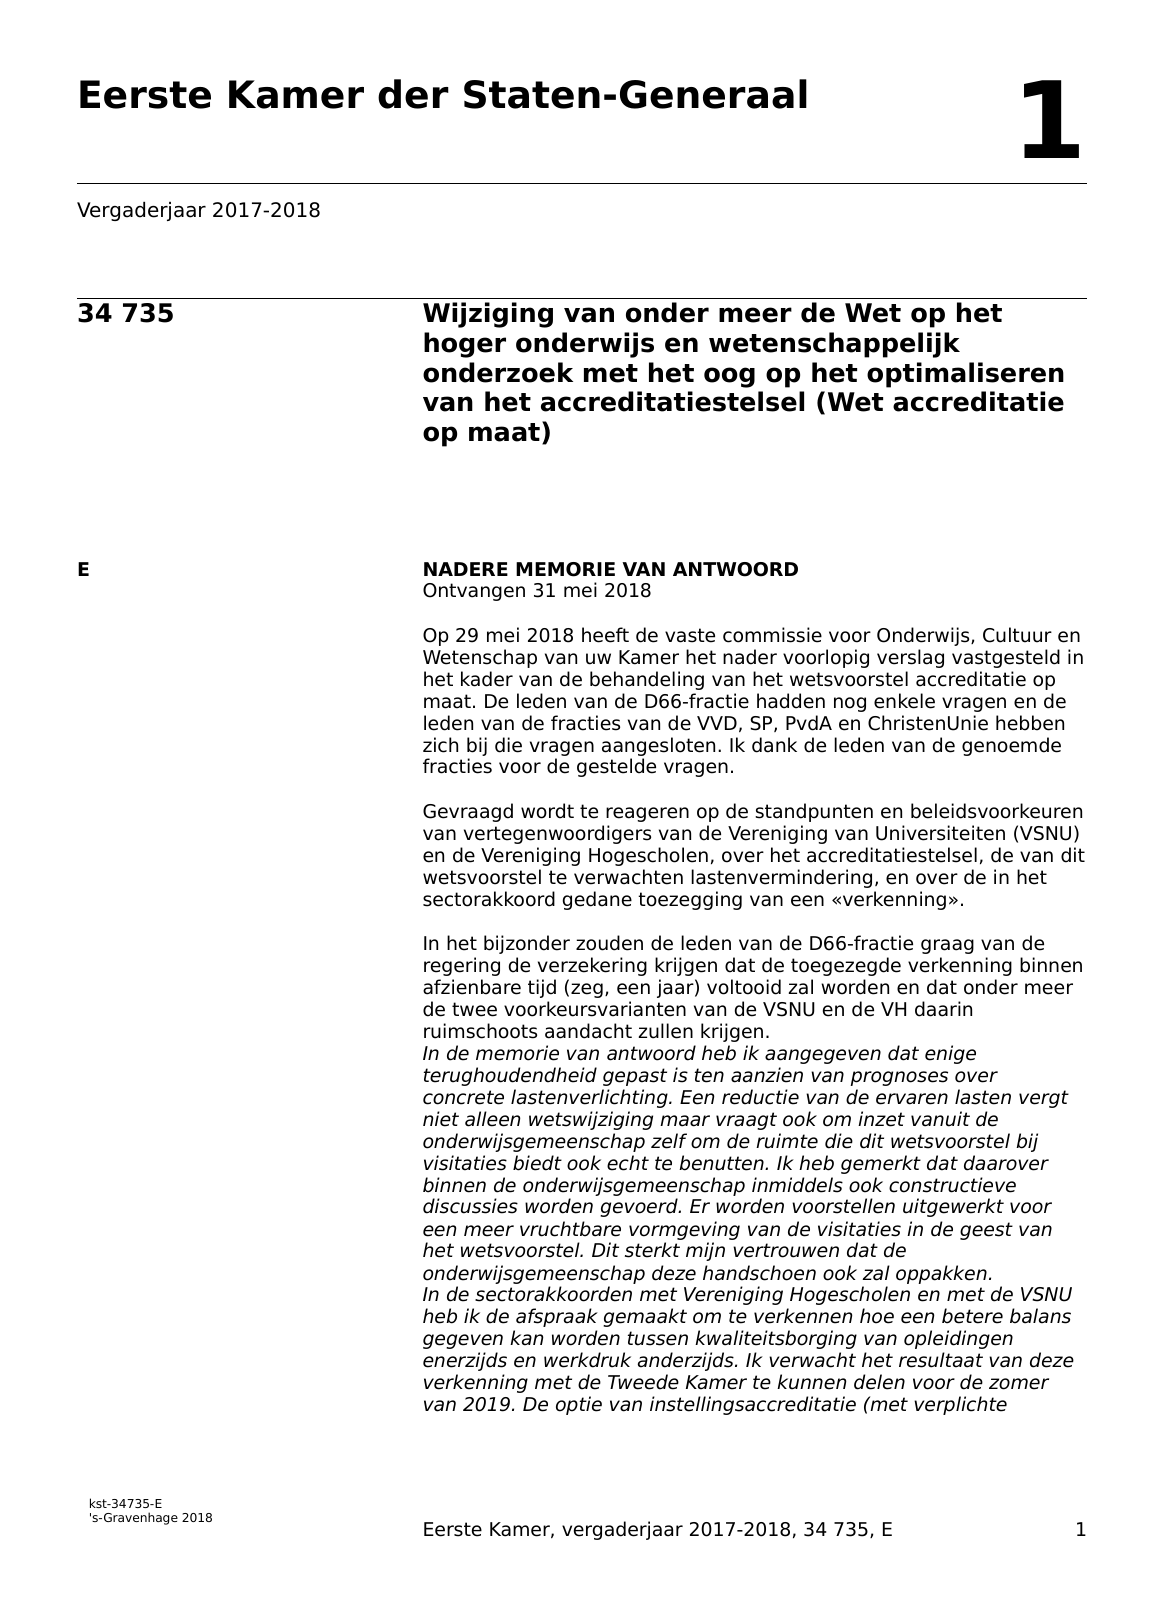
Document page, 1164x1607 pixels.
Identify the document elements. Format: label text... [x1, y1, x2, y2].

text In het bijzonder zouden de leden van de D66-fractie graag van de regering de verzekering krijgen dat de toegezegde verkenning binnen afzienbare tijd (zeg, een jaar) voltooid zal worden en dat onder meer de twee voorkeursvarianten van de VSNU en de VH daarin ruimschoots aandacht zullen krijgen. [422, 933, 1087, 1043]
table_header 1 [886, 59, 1087, 183]
subtitle 34 735 Wijziging van onder meer de Wet op het hoger onderwijs en wetenschappelijk onderzoek met het oog op het optimaliseren van het accreditatiestelsel (Wet accreditatie op maat) [77, 299, 1087, 447]
text In de sectorakkoorden met Vereniging Hogescholen en met de VSNU heb ik de afspraak gemaakt om te verkennen hoe een betere balans gegeven kan worden tussen kwaliteitsborging van opleidingen enerzijds en werkdruk anderzijds. Ik verwacht het resultaat van deze verkenning met de Tweede Kamer te kunnen delen voor de zomer van 2019. De optie van instellingsaccreditatie (met verplichte [422, 1284, 1087, 1416]
table_header Eerste Kamer der Staten-Generaal [77, 59, 886, 183]
text Ontvangen 31 mei 2018 [422, 580, 1087, 602]
text Gevraagd wordt te reageren op de standpunten en beleidsvoorkeuren van vertegenwoordigers van de Vereniging van Universiteiten (VSNU) en de Vereniging Hogescholen, over het accreditatiestelsel, de van dit wetsvoorstel te verwachten lastenvermindering, en over de in het sectorakkoord gedane toezegging van een «verkenning». [422, 801, 1087, 911]
text kst-34735-E [88, 1497, 323, 1511]
text Op 29 mei 2018 heeft de vaste commissie voor Onderwijs, Cultuur en Wetenschap van uw Kamer het nader voorlopig verslag vastgesteld in het kader van de behandeling van het wetsvoorstel accreditatie op maat. De leden van de D66-fractie hadden nog enkele vragen en de leden van de fracties van de VVD, SP, PvdA en ChristenUnie hebben zich bij die vragen aangesloten. Ik dank de leden van de genoemde fracties voor de gestelde vragen. [422, 624, 1087, 778]
table_cell Vergaderjaar 2017-2018 [77, 184, 1087, 298]
subtitle E NADERE MEMORIE VAN ANTWOORD [77, 558, 1087, 580]
text In de memorie van antwoord heb ik aangegeven dat enige terughoudendheid gepast is ten aanzien van prognoses over concrete lastenverlichting. Een reductie van de ervaren lasten vergt niet alleen wetswijziging maar vraagt ook om inzet vanuit de onderwijsgemeenschap zelf om de ruimte die dit wetsvoorstel bij visitaties biedt ook echt te benutten. Ik heb gemerkt dat daarover binnen de onderwijsgemeenschap inmiddels ook constructieve discussies worden gevoerd. Er worden voorstellen uitgewerkt voor een meer vruchtbare vormgeving van de visitaties in de geest van het wetsvoorstel. Dit sterkt mijn vertrouwen dat de onderwijsgemeenschap deze handschoen ook zal oppakken. [422, 1043, 1087, 1284]
text 's-Gravenhage 2018 [88, 1511, 323, 1525]
